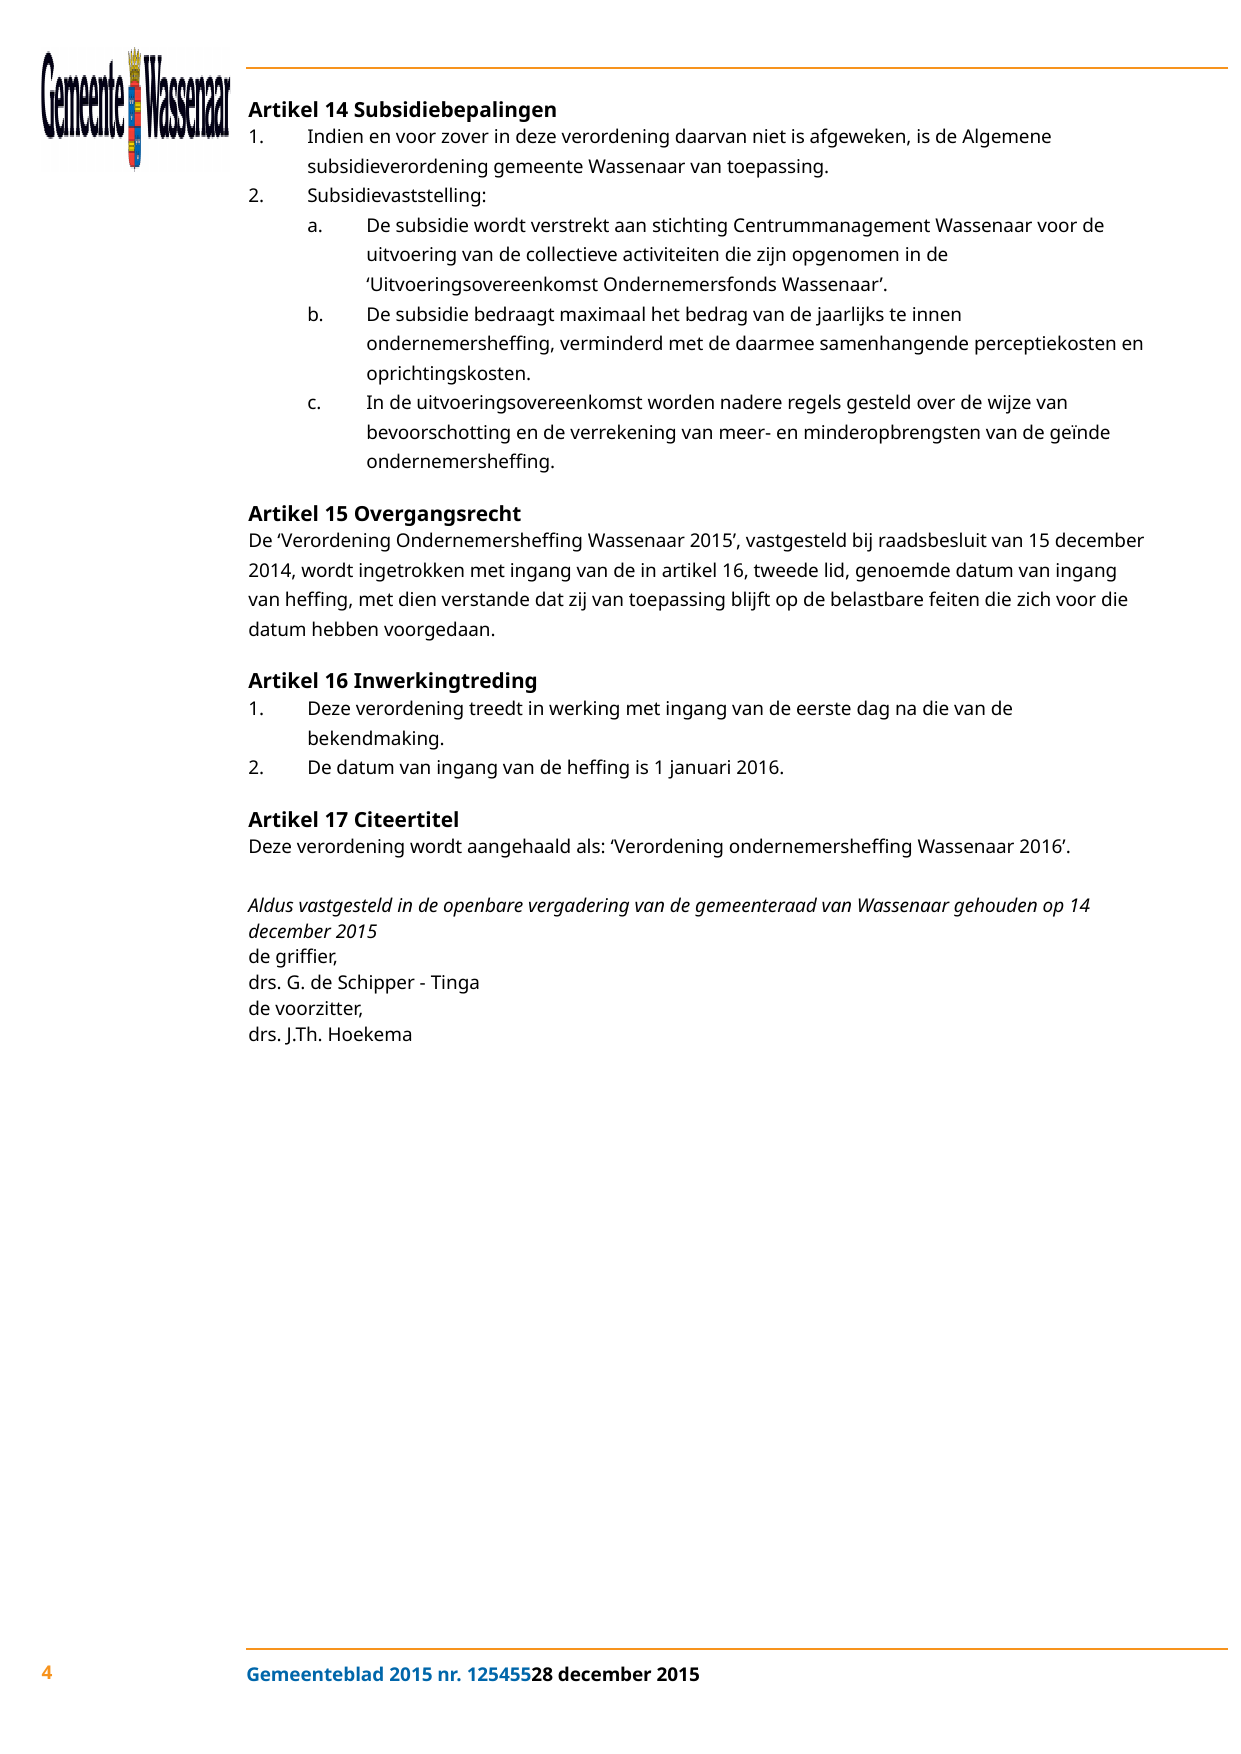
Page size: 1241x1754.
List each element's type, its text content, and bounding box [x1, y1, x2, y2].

text de griffier, [248, 944, 1152, 969]
picture [41, 47, 231, 172]
text drs. G. de Schipper - Tinga [248, 969, 1152, 995]
text Aldus vastgesteld in de openbare vergadering van de gemeenteraad van Wassenaar gehouden op 14 december 2015 [248, 892, 1152, 944]
list In de uitvoeringsovereenkomst worden nadere regels gesteld over de wijze van bevoorschotting en de verrekening van meer- en minderopbrengsten van de geïnde ondernemersheffing. [307, 389, 1152, 474]
list De subsidie bedraagt maximaal het bedrag van de jaarlijks te innen ondernemersheffing, verminderd met de daarmee samenhangende perceptiekosten en oprichtingskosten. [307, 301, 1152, 386]
text Artikel 14 Subsidiebepalingen [248, 95, 1152, 123]
text Artikel 15 Overgangsrecht [248, 499, 1152, 527]
text Artikel 16 Inwerkingtreding [248, 667, 1152, 695]
text Deze verordening wordt aangehaald als: ‘Verordening ondernemersheffing Wassenaar 2016’. [248, 833, 1152, 859]
text Artikel 17 Citeertitel [248, 805, 1152, 833]
text de voorzitter, [248, 995, 1152, 1021]
text drs. J.Th. Hoekema [248, 1021, 1152, 1047]
list Subsidievaststelling: [248, 182, 1152, 208]
list Indien en voor zover in deze verordening daarvan niet is afgeweken, is de Algemene subsidieverordening gemeente Wassenaar van toepassing. [248, 123, 1152, 178]
list Deze verordening treedt in werking met ingang van de eerste dag na die van de bekendmaking. [248, 695, 1152, 750]
text De ‘Verordening Ondernemersheffing Wassenaar 2015’, vastgesteld bij raadsbesluit van 15 december 2014, wordt ingetrokken met ingang van de in artikel 16, tweede lid, genoemde datum van ingang van heffing, met dien verstande dat zij van toepassing blijft op de belastbare feiten die zich voor die datum hebben voorgedaan. [248, 527, 1152, 642]
list De datum van ingang van de heffing is 1 januari 2016. [248, 754, 1152, 780]
list De subsidie wordt verstrekt aan stichting Centrummanagement Wassenaar voor de uitvoering van de collectieve activiteiten die zijn opgenomen in de ‘Uitvoeringsovereenkomst Ondernemersfonds Wassenaar’. [307, 212, 1152, 297]
